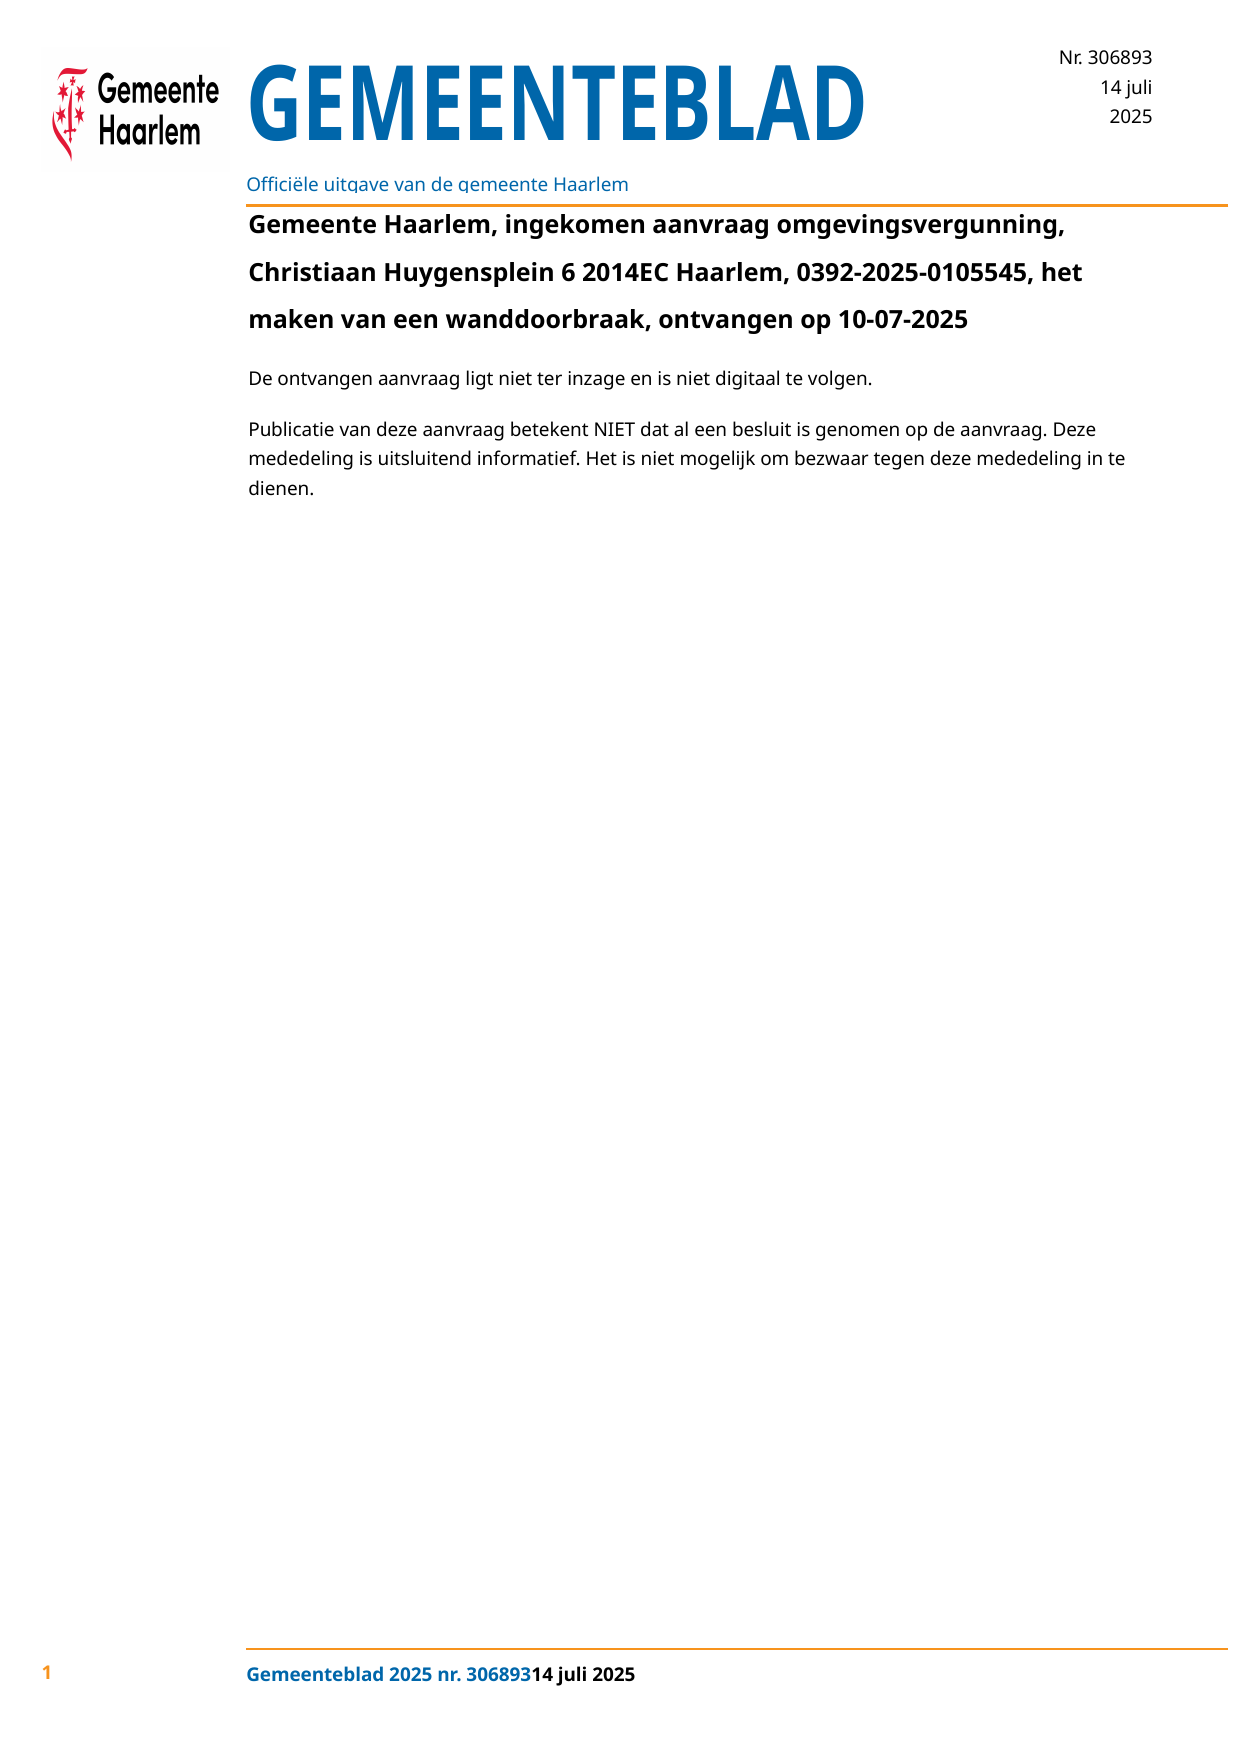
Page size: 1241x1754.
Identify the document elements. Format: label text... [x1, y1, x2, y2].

picture [41, 47, 231, 172]
text De ontvangen aanvraag ligt niet ter inzage en is niet digitaal te volgen. [248, 366, 1152, 391]
text Gemeente Haarlem, ingekomen aanvraag omgevingsvergunning, Christiaan Huygensplein 6 2014EC Haarlem, 0392-2025-0105545, het maken van een wanddoorbraak, ontvangen op 10-07-2025 [248, 207, 1152, 336]
text Publicatie van deze aanvraag betekent NIET dat al een besluit is genomen op de aanvraag. Deze mededeling is uitsluitend informatief. Het is niet mogelijk om bezwaar tegen deze mededeling in te dienen. [248, 416, 1152, 501]
